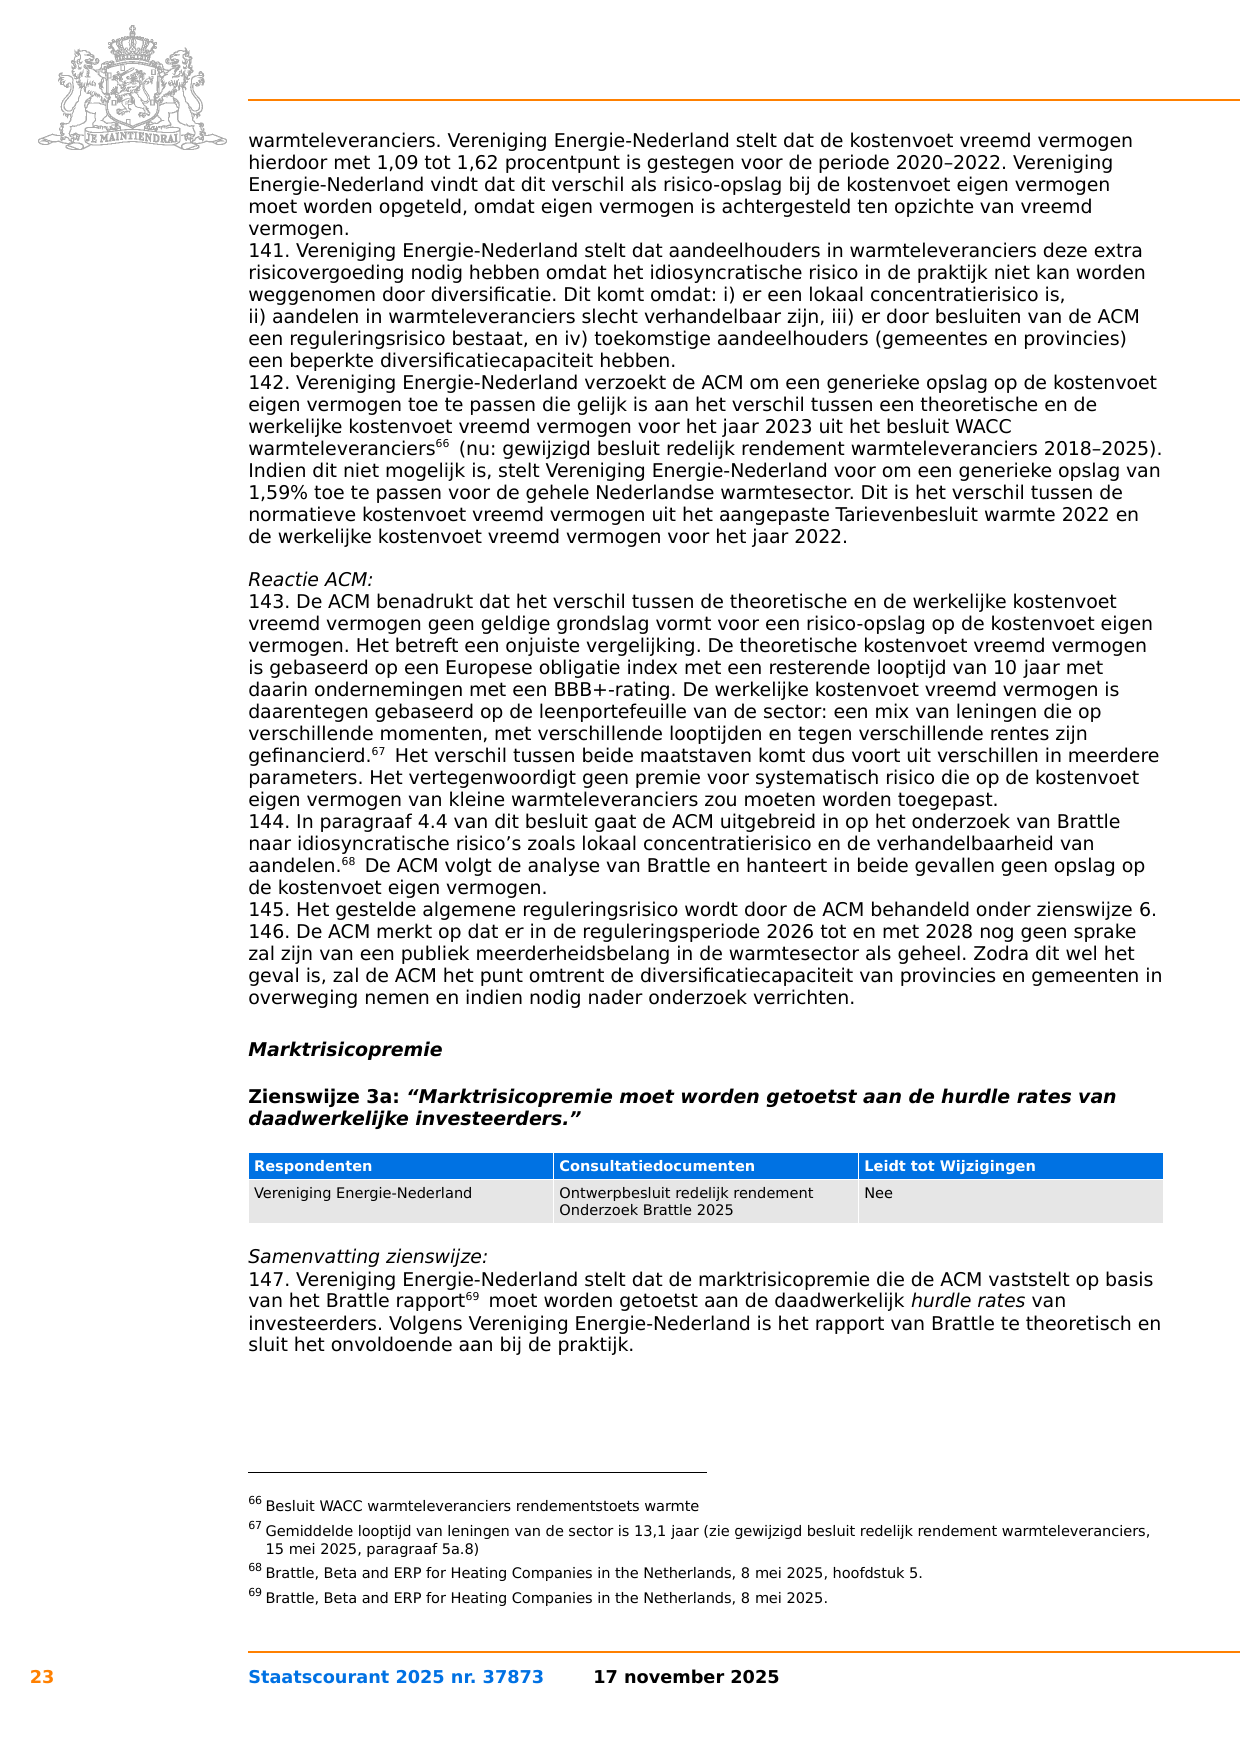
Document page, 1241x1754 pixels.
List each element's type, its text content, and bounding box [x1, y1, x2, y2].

table_cell Ontwerpbesluit redelijk rendement Onderzoek Brattle 2025 [554, 1180, 858, 1223]
table_cell Nee [859, 1180, 1163, 1223]
subtitle Reactie ACM: [248, 569, 1163, 591]
table_header Leidt tot Wijzigingen [859, 1153, 1163, 1179]
text 143. De ACM benadrukt dat het verschil tussen de theoretische en de werkelijke kostenvoet vreemd vermogen geen geldige grondslag vormt voor een risico-opslag op de kostenvoet eigen vermogen. Het betreft een onjuiste vergelijking. De theoretische kostenvoet vreemd vermogen is gebaseerd op een Europese obligatie index met een resterende looptijd van 10 jaar met daarin ondernemingen met een BBB+-rating. De werkelijke kostenvoet vreemd vermogen is daarentegen gebaseerd op de leenportefeuille van de sector: een mix van leningen die op verschillende momenten, met verschillende looptijden en tegen verschillende rentes zijn gefinancierd. Het verschil tussen beide maatstaven komt dus voort uit verschillen in meerdere parameters. Het vertegenwoordigt geen premie voor systematisch risico die op de kostenvoet eigen vermogen van kleine warmteleveranciers zou moeten worden toegepast. [248, 591, 1163, 811]
subtitle Marktrisicopremie [248, 1039, 1163, 1061]
text 147. Vereniging Energie-Nederland stelt dat de marktrisicopremie die de ACM vaststelt op basis van het Brattle rapport moet worden getoetst aan de daadwerkelijk hurdle rates van investeerders. Volgens Vereniging Energie-Nederland is het rapport van Brattle te theoretisch en sluit het onvoldoende aan bij de praktijk. [248, 1268, 1163, 1356]
subtitle Samenvatting zienswijze: [248, 1246, 1163, 1268]
text Gemiddelde looptijd van leningen van de sector is 13,1 jaar (zie gewijzigd besluit redelijk rendement warmteleveranciers, 15 mei 2025, paragraaf 5a.8) [248, 1519, 1163, 1558]
picture [38, 25, 227, 150]
table_header Respondenten [249, 1153, 553, 1179]
text 145. Het gestelde algemene reguleringsrisico wordt door de ACM behandeld onder zienswijze 6. [248, 899, 1163, 921]
text 142. Vereniging Energie-Nederland verzoekt de ACM om een generieke opslag op de kostenvoet eigen vermogen toe te passen die gelijk is aan het verschil tussen een theoretische en de werkelijke kostenvoet vreemd vermogen voor het jaar 2023 uit het besluit WACC warmteleveranciers (nu: gewijzigd besluit redelijk rendement warmteleveranciers 2018–2025). Indien dit niet mogelijk is, stelt Vereniging Energie-Nederland voor om een generieke opslag van 1,59% toe te passen voor de gehele Nederlandse warmtesector. Dit is het verschil tussen de normatieve kostenvoet vreemd vermogen uit het aangepaste Tarievenbesluit warmte 2022 en de werkelijke kostenvoet vreemd vermogen voor het jaar 2022. [248, 372, 1163, 547]
text Brattle, Beta and ERP for Heating Companies in the Netherlands, 8 mei 2025, hoofdstuk 5. [248, 1561, 1163, 1583]
text Brattle, Beta and ERP for Heating Companies in the Netherlands, 8 mei 2025. [248, 1586, 1163, 1608]
table_cell Vereniging Energie-Nederland [249, 1180, 553, 1223]
text 146. De ACM merkt op dat er in de reguleringsperiode 2026 tot en met 2028 nog geen sprake zal zijn van een publiek meerderheidsbelang in de warmtesector als geheel. Zodra dit wel het geval is, zal de ACM het punt omtrent de diversificatiecapaciteit van provincies en gemeenten in overweging nemen en indien nodig nader onderzoek verrichten. [248, 921, 1163, 1009]
text 144. In paragraaf 4.4 van dit besluit gaat de ACM uitgebreid in op het onderzoek van Brattle naar idiosyncratische risico’s zoals lokaal concentratierisico en de verhandelbaarheid van aandelen. De ACM volgt de analyse van Brattle en hanteert in beide gevallen geen opslag op de kostenvoet eigen vermogen. [248, 811, 1163, 899]
text warmteleveranciers. Vereniging Energie-Nederland stelt dat de kostenvoet vreemd vermogen hierdoor met 1,09 tot 1,62 procentpunt is gestegen voor de periode 2020–2022. Vereniging Energie-Nederland vindt dat dit verschil als risico-opslag bij de kostenvoet eigen vermogen moet worden opgeteld, omdat eigen vermogen is achtergesteld ten opzichte van vreemd vermogen. [248, 130, 1163, 240]
text Besluit WACC warmteleveranciers rendementstoets warmte [248, 1494, 1163, 1516]
table_header Consultatiedocumenten [554, 1153, 858, 1179]
text 141. Vereniging Energie-Nederland stelt dat aandeelhouders in warmteleveranciers deze extra risicovergoeding nodig hebben omdat het idiosyncratische risico in de praktijk niet kan worden weggenomen door diversificatie. Dit komt omdat: i) er een lokaal concentratierisico is, ii) aandelen in warmteleveranciers slecht verhandelbaar zijn, iii) er door besluiten van de ACM een reguleringsrisico bestaat, en iv) toekomstige aandeelhouders (gemeentes en provincies) een beperkte diversificatiecapaciteit hebben. [248, 240, 1163, 372]
subtitle Zienswijze 3a: “Marktrisicopremie moet worden getoetst aan de hurdle rates van daadwerkelijke investeerders.” [248, 1086, 1163, 1130]
